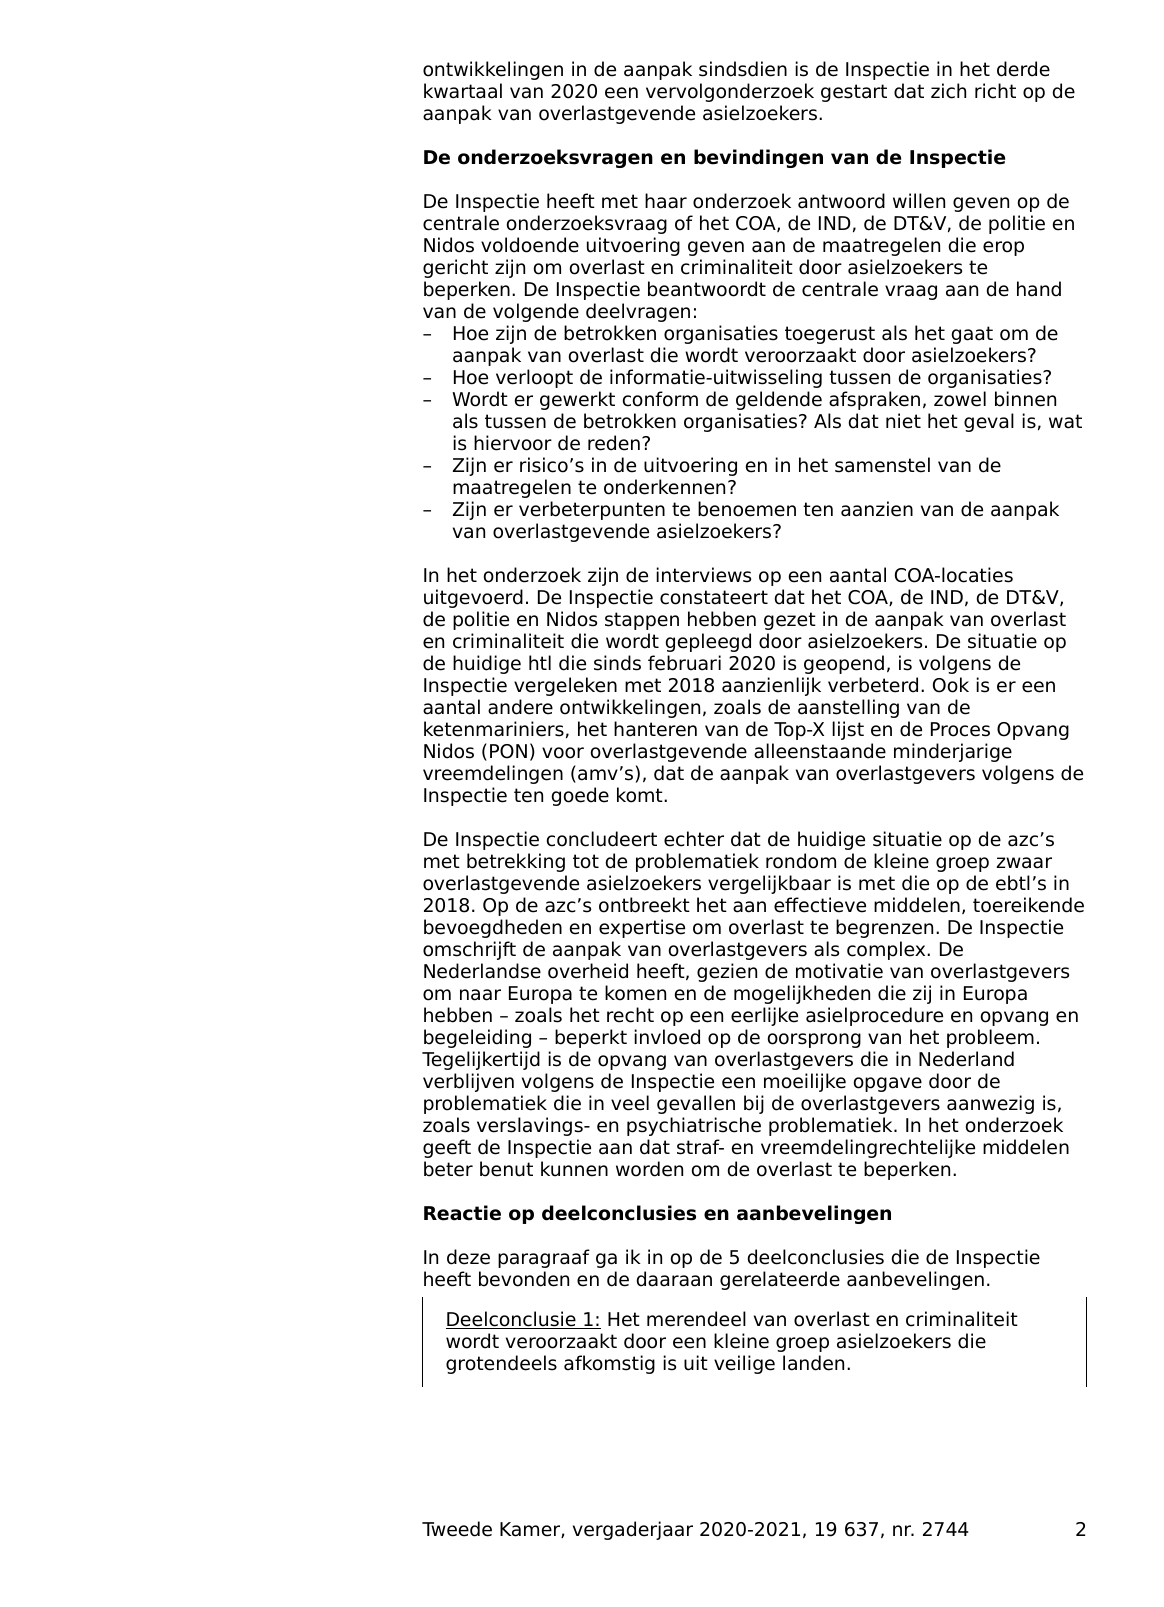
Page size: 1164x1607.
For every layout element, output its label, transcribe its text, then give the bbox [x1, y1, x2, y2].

text – Hoe verloopt de informatie-uitwisseling tussen de organisaties? [422, 367, 1087, 389]
text – Zijn er verbeterpunten te benoemen ten aanzien van de aanpak van overlastgevende asielzoekers? [422, 499, 1087, 543]
text De Inspectie heeft met haar onderzoek antwoord willen geven op de centrale onderzoeksvraag of het COA, de IND, de DT&V, de politie en Nidos voldoende uitvoering geven aan de maatregelen die erop gericht zijn om overlast en criminaliteit door asielzoekers te beperken. De Inspectie beantwoordt de centrale vraag aan de hand van de volgende deelvragen: [422, 191, 1087, 323]
text In het onderzoek zijn de interviews op een aantal COA-locaties uitgevoerd. De Inspectie constateert dat het COA, de IND, de DT&V, de politie en Nidos stappen hebben gezet in de aanpak van overlast en criminaliteit die wordt gepleegd door asielzoekers. De situatie op de huidige htl die sinds februari 2020 is geopend, is volgens de Inspectie vergeleken met 2018 aanzienlijk verbeterd. Ook is er een aantal andere ontwikkelingen, zoals de aanstelling van de ketenmariniers, het hanteren van de Top-X lijst en de Proces Opvang Nidos (PON) voor overlastgevende alleenstaande minderjarige vreemdelingen (amv’s), dat de aanpak van overlastgevers volgens de Inspectie ten goede komt. [422, 565, 1087, 807]
text – Zijn er risico’s in de uitvoering en in het samenstel van de maatregelen te onderkennen? [422, 455, 1087, 499]
table_header Deelconclusie 1: Het merendeel van overlast en criminaliteit wordt veroorzaakt door een kleine groep asielzoekers die grotendeels afkomstig is uit veilige landen. [423, 1297, 1086, 1387]
subtitle Reactie op deelconclusies en aanbevelingen [422, 1203, 1087, 1225]
text In deze paragraaf ga ik in op de 5 deelconclusies die de Inspectie heeft bevonden en de daaraan gerelateerde aanbevelingen. [422, 1247, 1087, 1291]
text ontwikkelingen in de aanpak sindsdien is de Inspectie in het derde kwartaal van 2020 een vervolgonderzoek gestart dat zich richt op de aanpak van overlastgevende asielzoekers. [422, 59, 1087, 125]
text De Inspectie concludeert echter dat de huidige situatie op de azc’s met betrekking tot de problematiek rondom de kleine groep zwaar overlastgevende asielzoekers vergelijkbaar is met die op de ebtl’s in 2018. Op de azc’s ontbreekt het aan effectieve middelen, toereikende bevoegdheden en expertise om overlast te begrenzen. De Inspectie omschrijft de aanpak van overlastgevers als complex. De Nederlandse overheid heeft, gezien de motivatie van overlastgevers om naar Europa te komen en de mogelijkheden die zij in Europa hebben – zoals het recht op een eerlijke asielprocedure en opvang en begeleiding – beperkt invloed op de oorsprong van het probleem. Tegelijkertijd is de opvang van overlastgevers die in Nederland verblijven volgens de Inspectie een moeilijke opgave door de problematiek die in veel gevallen bij de overlastgevers aanwezig is, zoals verslavings- en psychiatrische problematiek. In het onderzoek geeft de Inspectie aan dat straf- en vreemdelingrechtelijke middelen beter benut kunnen worden om de overlast te beperken. [422, 829, 1087, 1181]
subtitle De onderzoeksvragen en bevindingen van de Inspectie [422, 147, 1087, 169]
text – Wordt er gewerkt conform de geldende afspraken, zowel binnen als tussen de betrokken organisaties? Als dat niet het geval is, wat is hiervoor de reden? [422, 389, 1087, 455]
text – Hoe zijn de betrokken organisaties toegerust als het gaat om de aanpak van overlast die wordt veroorzaakt door asielzoekers? [422, 323, 1087, 367]
